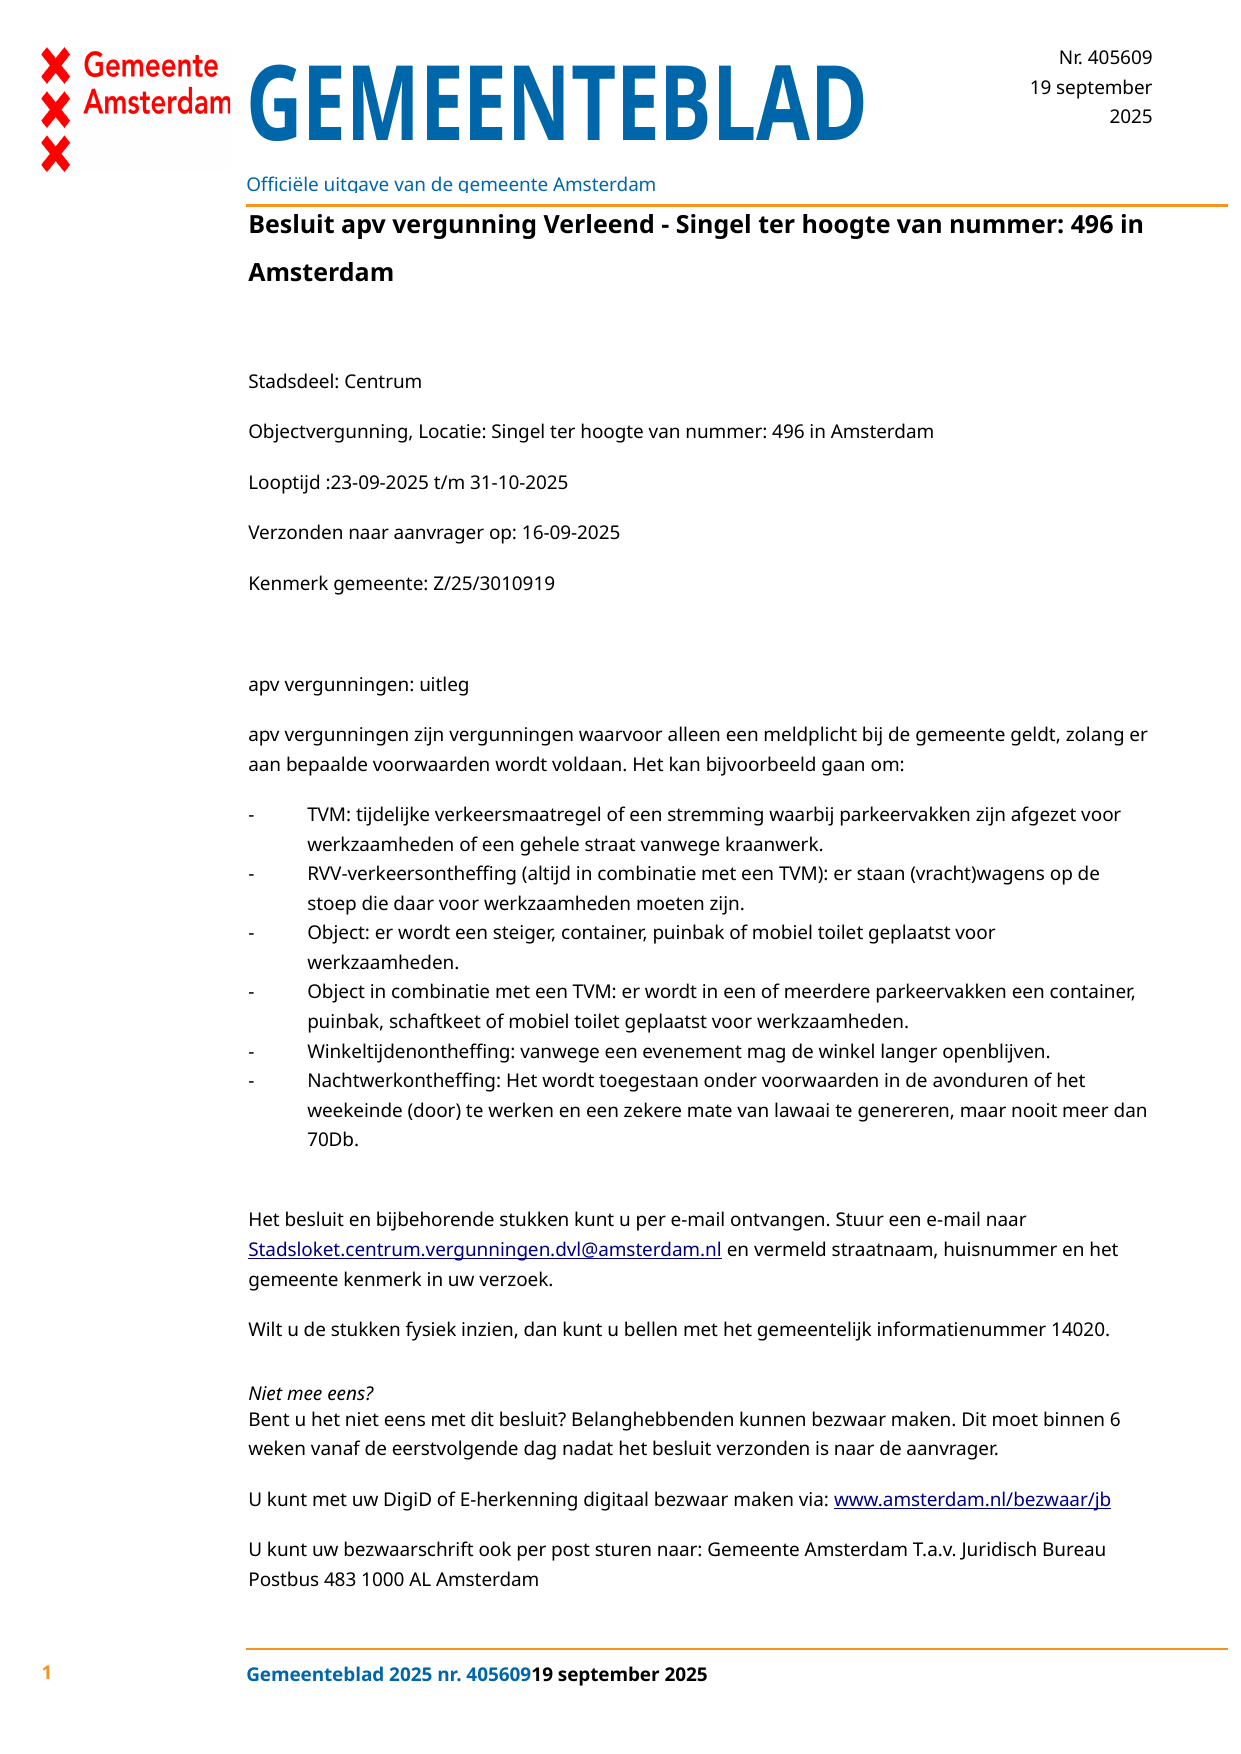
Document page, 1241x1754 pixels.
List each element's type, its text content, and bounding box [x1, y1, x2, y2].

list TVM: tijdelijke verkeersmaatregel of een stremming waarbij parkeervakken zijn afgezet voor werkzaamheden of een gehele straat vanwege kraanwerk. [248, 801, 1152, 857]
text Het besluit en bijbehorende stukken kunt u per e-mail ontvangen. Stuur een e-mail naar Stadsloket.centrum.vergunningen.dvl@amsterdam.nl en vermeld straatnaam, huisnummer en het gemeente kenmerk in uw verzoek. [248, 1207, 1152, 1292]
text Objectvergunning, Locatie: Singel ter hoogte van nummer: 496 in Amsterdam [248, 419, 1152, 444]
text U kunt met uw DigiD of E-herkenning digitaal bezwaar maken via: www.amsterdam.nl/bezwaar/jb [248, 1486, 1152, 1512]
text Niet mee eens? [248, 1380, 1152, 1406]
text Stadsdeel: Centrum [248, 368, 1152, 394]
text Wilt u de stukken fysiek inzien, dan kunt u bellen met het gemeentelijk informatienummer 14020. [248, 1316, 1152, 1342]
text Looptijd :23-09-2025 t/m 31-10-2025 [248, 469, 1152, 495]
text Verzonden naar aanvrager op: 16-09-2025 [248, 519, 1152, 545]
list RVV-verkeersontheffing (altijd in combinatie met een TVM): er staan (vracht)wagens op de stoep die daar voor werkzaamheden moeten zijn. [248, 860, 1152, 916]
text Besluit apv vergunning Verleend - Singel ter hoogte van nummer: 496 in Amsterdam [248, 207, 1152, 288]
picture [41, 47, 231, 172]
text Bent u het niet eens met dit besluit? Belanghebbenden kunnen bezwaar maken. Dit moet binnen 6 weken vanaf de eerstvolgende dag nadat het besluit verzonden is naar de aanvrager. [248, 1406, 1152, 1461]
list Object: er wordt een steiger, container, puinbak of mobiel toilet geplaatst voor werkzaamheden. [248, 919, 1152, 975]
text U kunt uw bezwaarschrift ook per post sturen naar: Gemeente Amsterdam T.a.v. Juridisch Bureau Postbus 483 1000 AL Amsterdam [248, 1536, 1152, 1592]
text apv vergunningen: uitleg [248, 671, 1152, 697]
text apv vergunningen zijn vergunningen waarvoor alleen een meldplicht bij de gemeente geldt, zolang er aan bepaalde voorwaarden wordt voldaan. Het kan bijvoorbeeld gaan om: [248, 721, 1152, 777]
list Object in combinatie met een TVM: er wordt in een of meerdere parkeervakken een container, puinbak, schaftkeet of mobiel toilet geplaatst voor werkzaamheden. [248, 979, 1152, 1034]
list Nachtwerkontheffing: Het wordt toegestaan onder voorwaarden in de avonduren of het weekeinde (door) te werken en een zekere mate van lawaai te genereren, maar nooit meer dan 70Db. [248, 1067, 1152, 1152]
text Kenmerk gemeente: Z/25/3010919 [248, 570, 1152, 596]
list Winkeltijdenontheffing: vanwege een evenement mag de winkel langer openblijven. [248, 1038, 1152, 1064]
